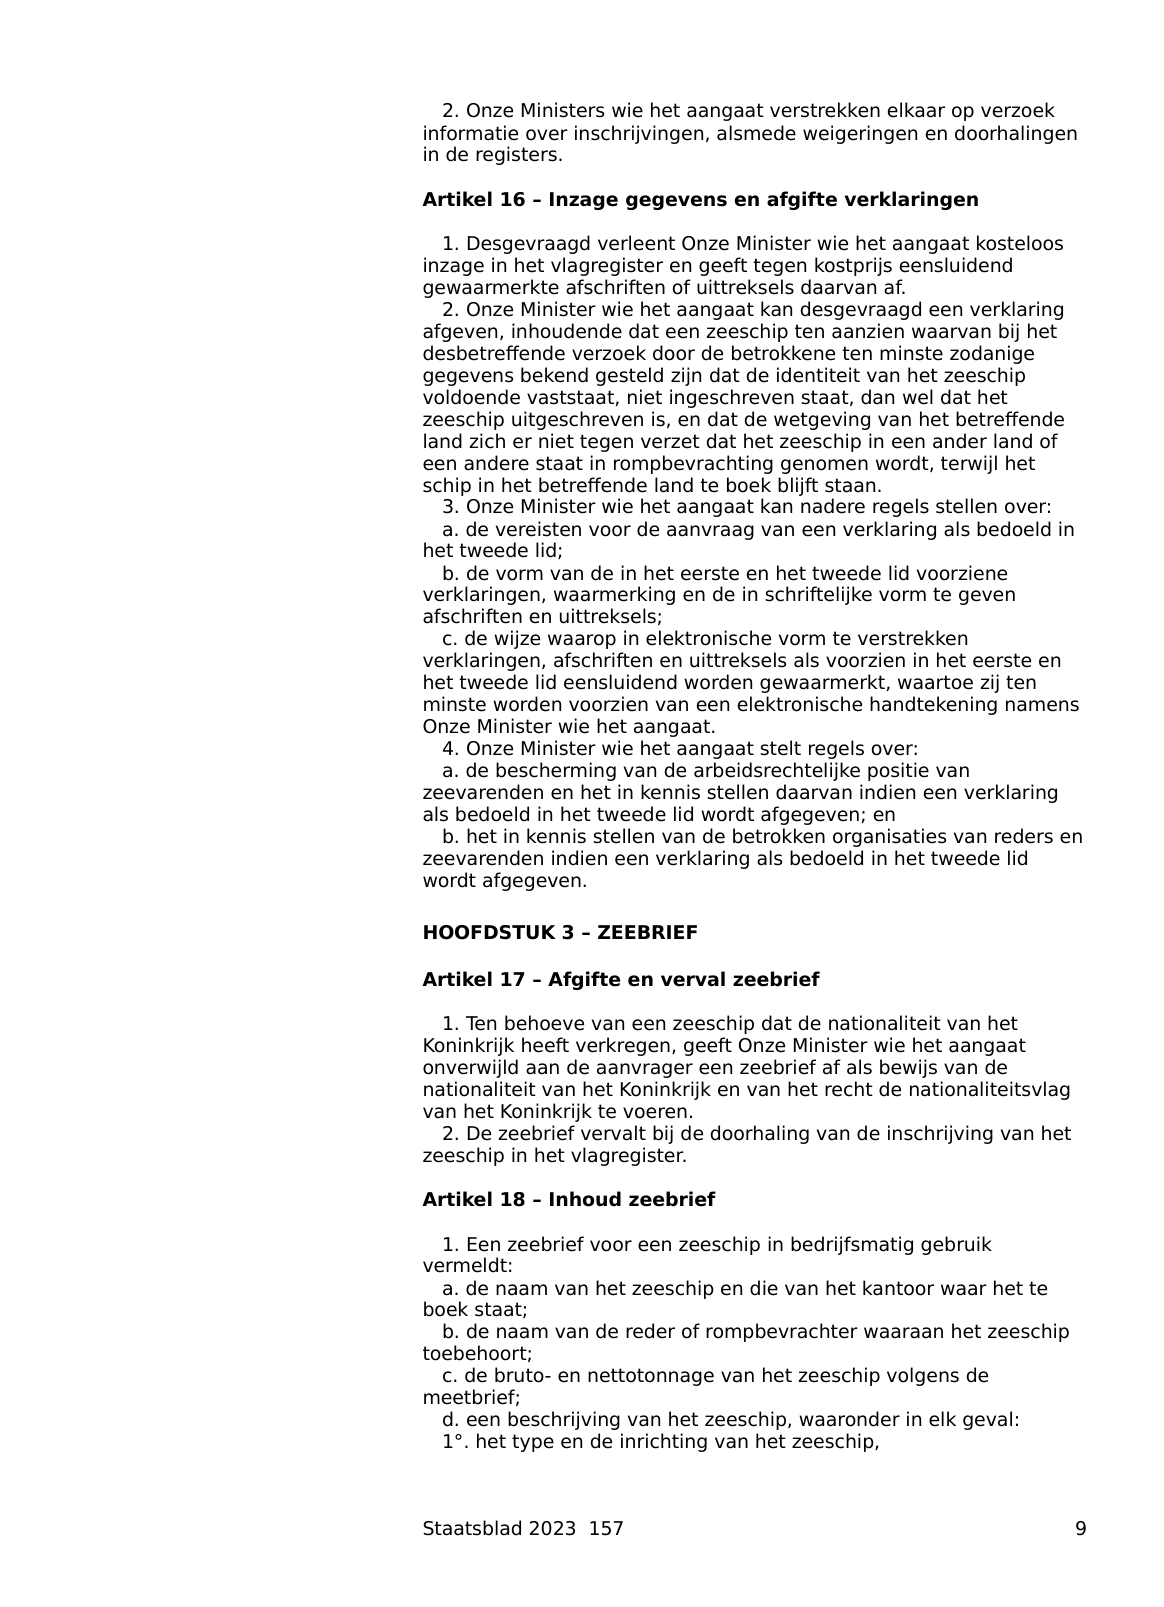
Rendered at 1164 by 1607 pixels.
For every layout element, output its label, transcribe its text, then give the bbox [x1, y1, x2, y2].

text 3. Onze Minister wie het aangaat kan nadere regels stellen over: [422, 496, 1087, 518]
subtitle Artikel 17 – Afgifte en verval zeebrief [422, 969, 1087, 991]
subtitle HOOFDSTUK 3 – ZEEBRIEF [422, 922, 1087, 944]
text a. de naam van het zeeschip en die van het kantoor waar het te boek staat; [422, 1277, 1087, 1321]
text 2. Onze Ministers wie het aangaat verstrekken elkaar op verzoek informatie over inschrijvingen, alsmede weigeringen en doorhalingen in de registers. [422, 100, 1087, 166]
text c. de bruto- en nettotonnage van het zeeschip volgens de meetbrief; [422, 1365, 1087, 1409]
text 2. De zeebrief vervalt bij de doorhaling van de inschrijving van het zeeschip in het vlagregister. [422, 1123, 1087, 1167]
text d. een beschrijving van het zeeschip, waaronder in elk geval: [422, 1409, 1087, 1431]
text 1°. het type en de inrichting van het zeeschip, [422, 1431, 1087, 1453]
text b. de naam van de reder of rompbevrachter waaraan het zeeschip toebehoort; [422, 1321, 1087, 1365]
text c. de wijze waarop in elektronische vorm te verstrekken verklaringen, afschriften en uittreksels als voorzien in het eerste en het tweede lid eensluidend worden gewaarmerkt, waartoe zij ten minste worden voorzien van een elektronische handtekening namens Onze Minister wie het aangaat. [422, 628, 1087, 738]
text 1. Een zeebrief voor een zeeschip in bedrijfsmatig gebruik vermeldt: [422, 1233, 1087, 1277]
text b. het in kennis stellen van de betrokken organisaties van reders en zeevarenden indien een verklaring als bedoeld in het tweede lid wordt afgegeven. [422, 826, 1087, 892]
text a. de bescherming van de arbeidsrechtelijke positie van zeevarenden en het in kennis stellen daarvan indien een verklaring als bedoeld in het tweede lid wordt afgegeven; en [422, 760, 1087, 826]
text 4. Onze Minister wie het aangaat stelt regels over: [422, 738, 1087, 760]
text 1. Ten behoeve van een zeeschip dat de nationaliteit van het Koninkrijk heeft verkregen, geeft Onze Minister wie het aangaat onverwijld aan de aanvrager een zeebrief af als bewijs van de nationaliteit van het Koninkrijk en van het recht de nationaliteitsvlag van het Koninkrijk te voeren. [422, 1013, 1087, 1123]
subtitle Artikel 18 – Inhoud zeebrief [422, 1189, 1087, 1211]
text 1. Desgevraagd verleent Onze Minister wie het aangaat kosteloos inzage in het vlagregister en geeft tegen kostprijs eensluidend gewaarmerkte afschriften of uittreksels daarvan af. [422, 233, 1087, 299]
text 2. Onze Minister wie het aangaat kan desgevraagd een verklaring afgeven, inhoudende dat een zeeschip ten aanzien waarvan bij het desbetreffende verzoek door de betrokkene ten minste zodanige gegevens bekend gesteld zijn dat de identiteit van het zeeschip voldoende vaststaat, niet ingeschreven staat, dan wel dat het zeeschip uitgeschreven is, en dat de wetgeving van het betreffende land zich er niet tegen verzet dat het zeeschip in een ander land of een andere staat in rompbevrachting genomen wordt, terwijl het schip in het betreffende land te boek blijft staan. [422, 299, 1087, 496]
text a. de vereisten voor de aanvraag van een verklaring als bedoeld in het tweede lid; [422, 518, 1087, 562]
subtitle Artikel 16 – Inzage gegevens en afgifte verklaringen [422, 188, 1087, 211]
text b. de vorm van de in het eerste en het tweede lid voorziene verklaringen, waarmerking en de in schriftelijke vorm te geven afschriften en uittreksels; [422, 562, 1087, 628]
